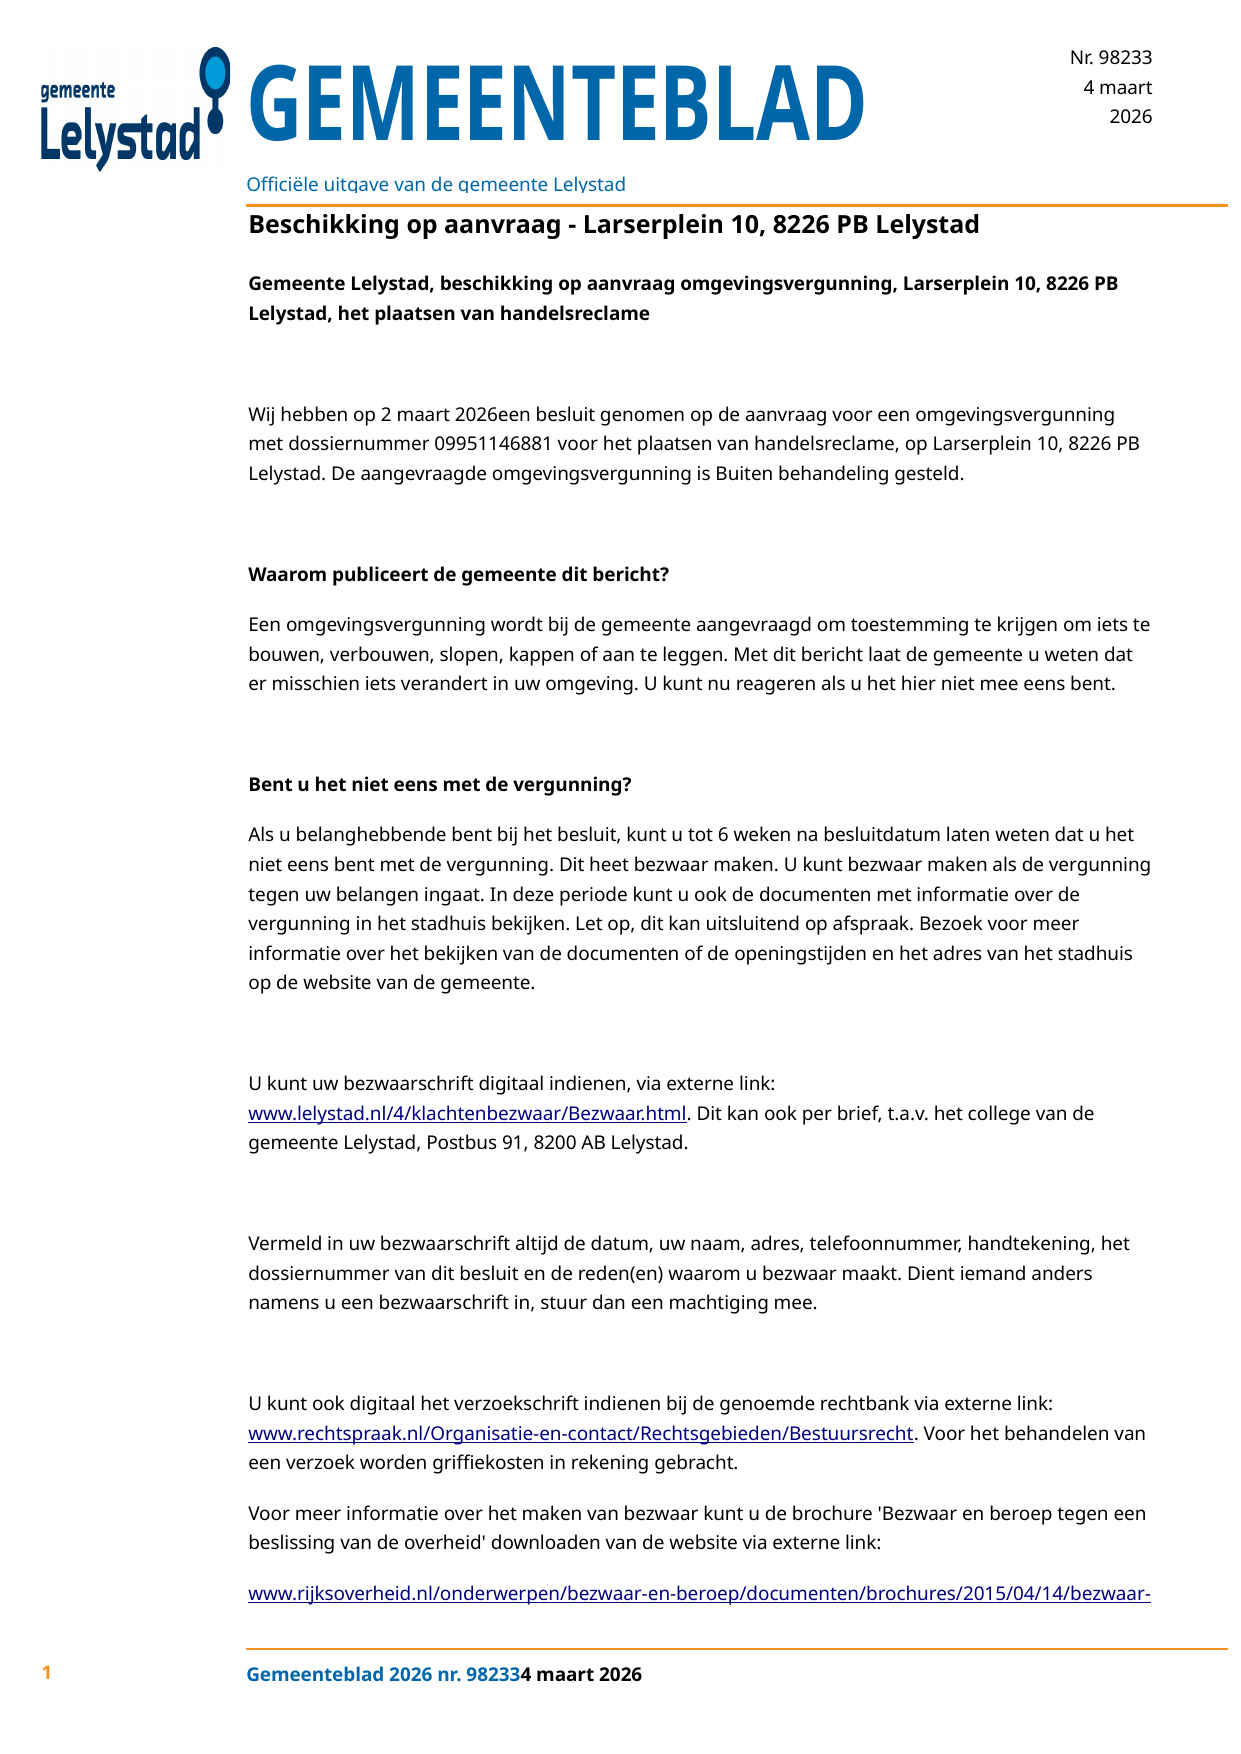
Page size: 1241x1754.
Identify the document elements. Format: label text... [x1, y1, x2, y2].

picture [41, 47, 231, 172]
text Wij hebben op 2 maart 2026een besluit genomen op de aanvraag voor een omgevingsvergunning met dossiernummer 09951146881 voor het plaatsen van handelsreclame, op Larserplein 10, 8226 PB Lelystad. De aangevraagde omgevingsvergunning is Buiten behandeling gesteld. [248, 401, 1152, 486]
text Gemeente Lelystad, beschikking op aanvraag omgevingsvergunning, Larserplein 10, 8226 PB Lelystad, het plaatsen van handelsreclame [248, 270, 1152, 326]
text U kunt uw bezwaarschrift digitaal indienen, via externe link: www.lelystad.nl/4/klachtenbezwaar/Bezwaar.html. Dit kan ook per brief, t.a.v. het college van de gemeente Lelystad, Postbus 91, 8200 AB Lelystad. [248, 1070, 1152, 1155]
text Een omgevingsvergunning wordt bij de gemeente aangevraagd om toestemming te krijgen om iets te bouwen, verbouwen, slopen, kappen of aan te leggen. Met dit bericht laat de gemeente u weten dat er misschien iets verandert in uw omgeving. U kunt nu reageren als u het hier niet mee eens bent. [248, 611, 1152, 696]
text www.rijksoverheid.nl/onderwerpen/bezwaar-en-beroep/documenten/brochures/2015/04/14/bezwaar- [248, 1580, 1152, 1606]
text Vermeld in uw bezwaarschrift altijd de datum, uw naam, adres, telefoonnummer, handtekening, het dossiernummer van dit besluit en de reden(en) waarom u bezwaar maakt. Dient iemand anders namens u een bezwaarschrift in, stuur dan een machtiging mee. [248, 1230, 1152, 1315]
text Beschikking op aanvraag - Larserplein 10, 8226 PB Lelystad [248, 207, 1152, 241]
text Waarom publiceert de gemeente dit bericht? [248, 561, 1152, 586]
text Voor meer informatie over het maken van bezwaar kunt u de brochure 'Bezwaar en beroep tegen een beslissing van de overheid' downloaden van de website via externe link: [248, 1500, 1152, 1555]
text U kunt ook digitaal het verzoekschrift indienen bij de genoemde rechtbank via externe link: www.rechtspraak.nl/Organisatie-en-contact/Rechtsgebieden/Bestuursrecht. Voor het behandelen van een verzoek worden griffiekosten in rekening gebracht. [248, 1390, 1152, 1475]
text Bent u het niet eens met de vergunning? [248, 771, 1152, 797]
text Als u belanghebbende bent bij het besluit, kunt u tot 6 weken na besluitdatum laten weten dat u het niet eens bent met de vergunning. Dit heet bezwaar maken. U kunt bezwaar maken als de vergunning tegen uw belangen ingaat. In deze periode kunt u ook de documenten met informatie over de vergunning in het stadhuis bekijken. Let op, dit kan uitsluitend op afspraak. Bezoek voor meer informatie over het bekijken van de documenten of de openingstijden en het adres van het stadhuis op de website van de gemeente. [248, 822, 1152, 995]
